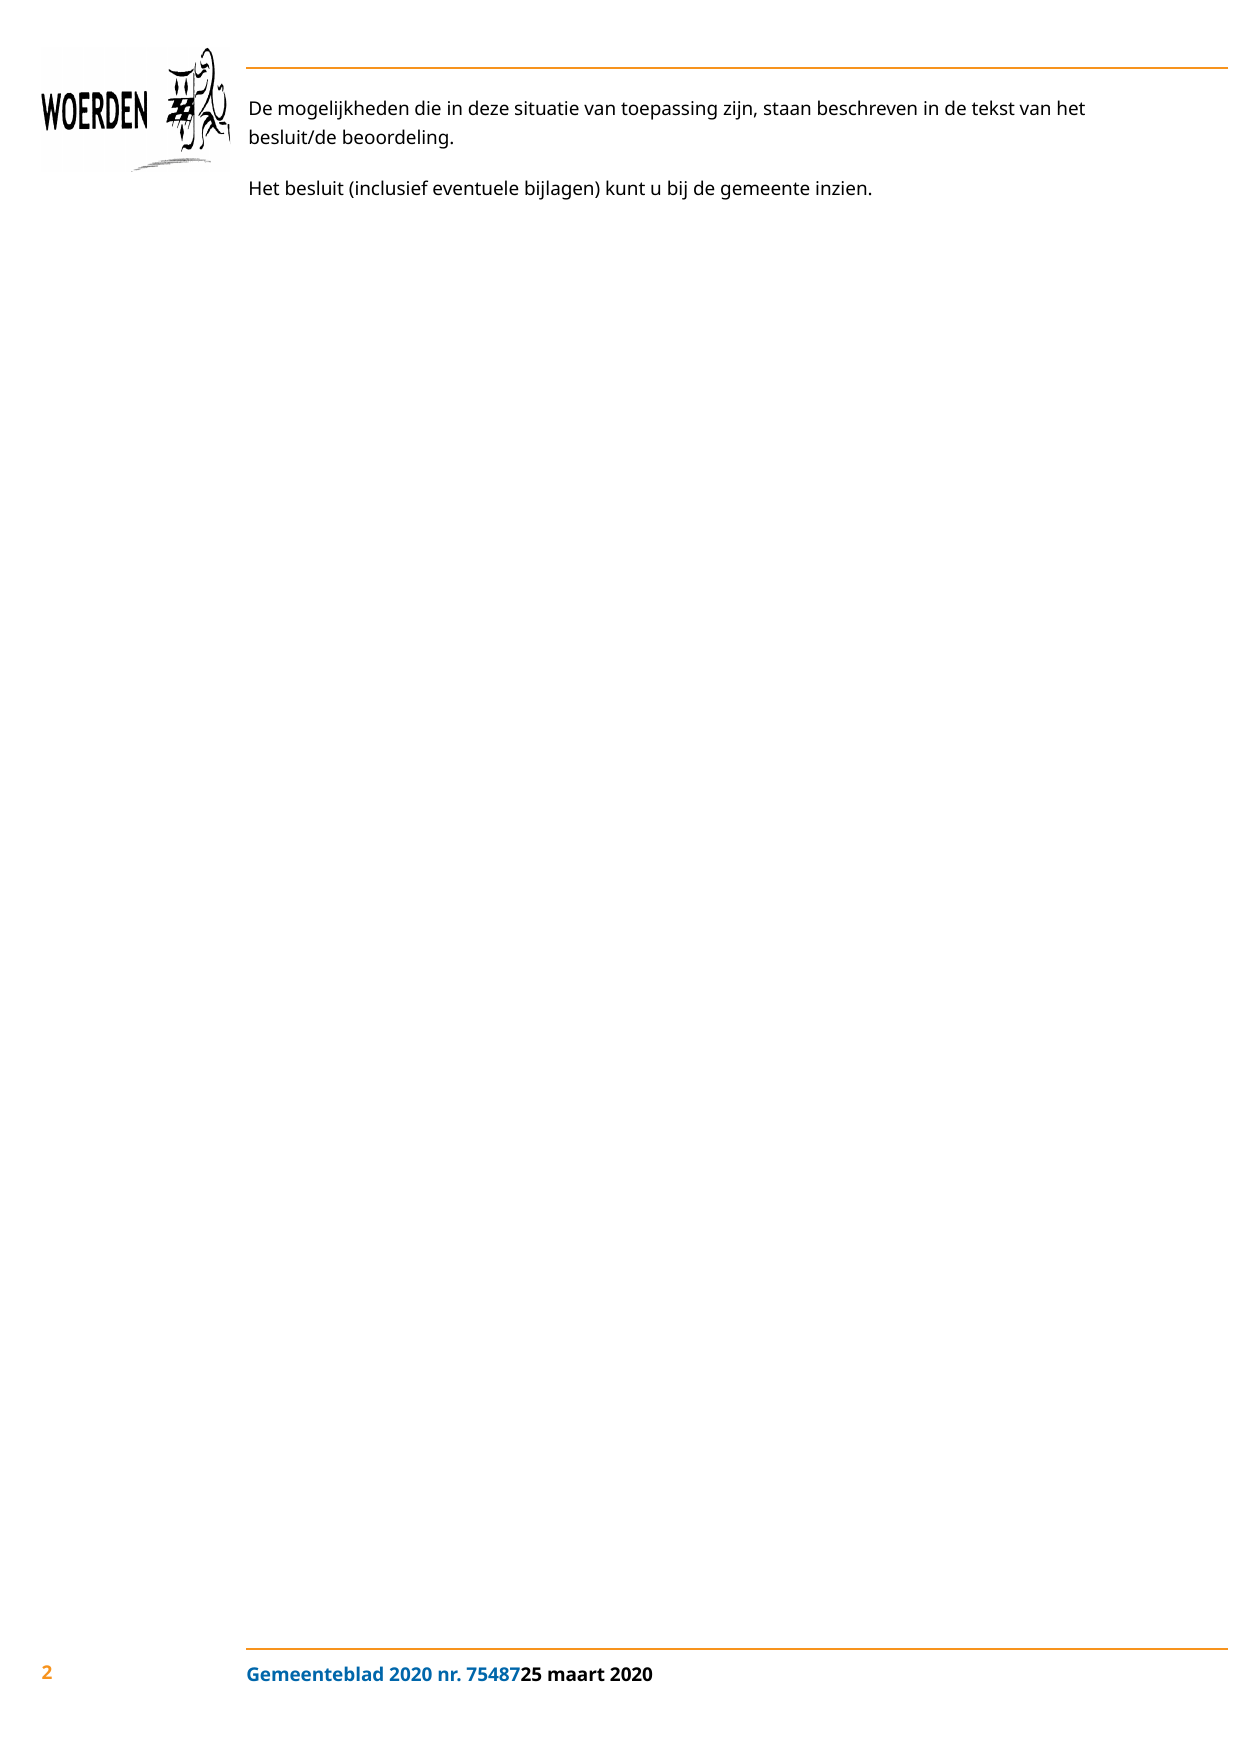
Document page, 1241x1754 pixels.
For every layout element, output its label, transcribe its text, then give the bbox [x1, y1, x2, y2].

picture [41, 47, 231, 172]
text De mogelijkheden die in deze situatie van toepassing zijn, staan beschreven in de tekst van het besluit/de beoordeling. [248, 95, 1152, 150]
text Het besluit (inclusief eventuele bijlagen) kunt u bij de gemeente inzien. [248, 175, 1152, 201]
